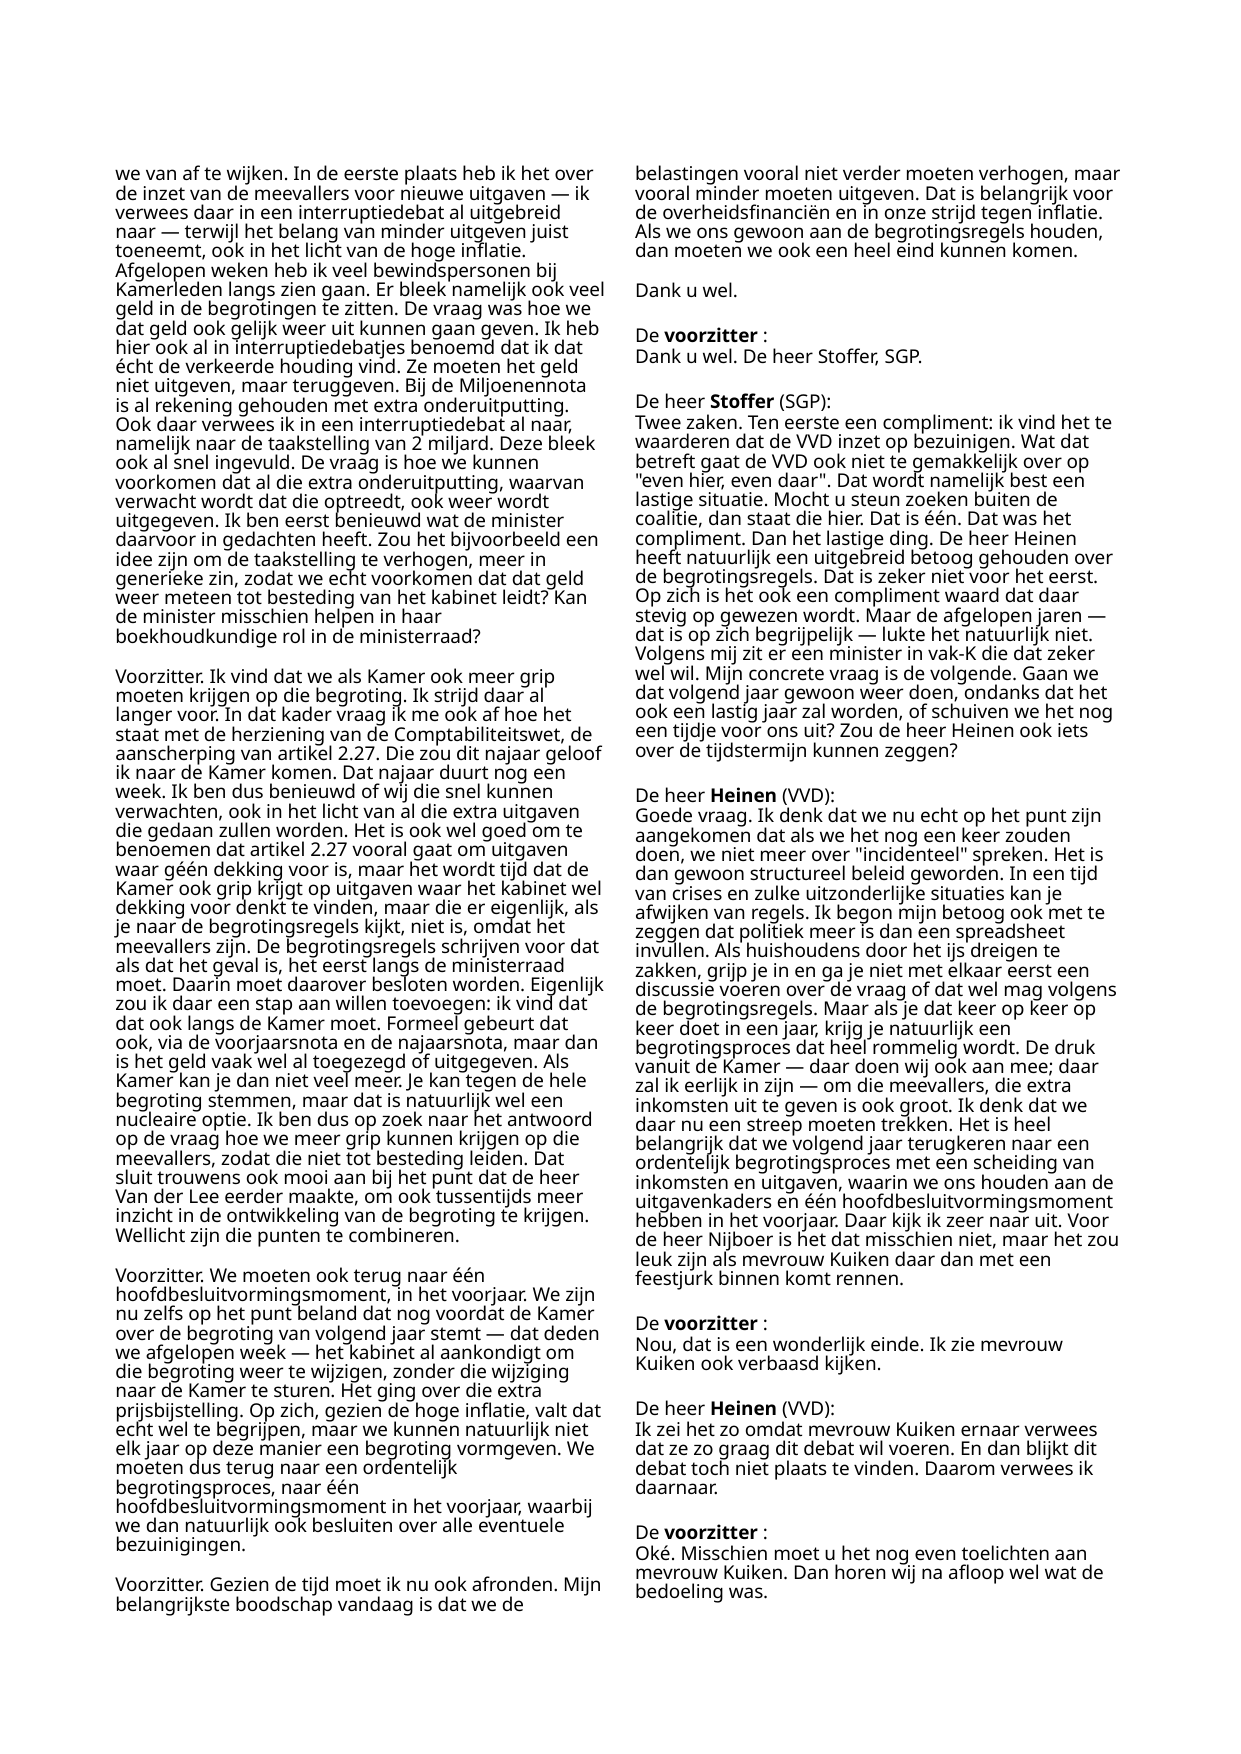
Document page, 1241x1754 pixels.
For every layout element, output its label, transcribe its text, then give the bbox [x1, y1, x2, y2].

text De heer Heinen (VVD): [635, 1395, 1125, 1421]
text Voorzitter. Gezien de tijd moet ik nu ook afronden. Mijn belangrijkste boodschap vandaag is dat we de [115, 1576, 605, 1615]
text De voorzitter : [635, 322, 1125, 348]
text Dank u wel. [635, 282, 1125, 302]
text De voorzitter : [635, 1519, 1125, 1544]
text Voorzitter. We moeten ook terug naar één hoofdbesluitvormingsmoment, in het voorjaar. We zijn nu zelfs op het punt beland dat nog voordat de Kamer over de begroting van volgend jaar stemt — dat deden we afgelopen week — het kabinet al aankondigt om die begroting weer te wijzigen, zonder die wijziging naar de Kamer te sturen. Het ging over die extra prijsbijstelling. Op zich, gezien de hoge inflatie, valt dat echt wel te begrijpen, maar we kunnen natuurlijk niet elk jaar op deze manier een begroting vormgeven. We moeten dus terug naar een ordentelijk begrotingsproces, naar één hoofdbesluitvormingsmoment in het voorjaar, waarbij we dan natuurlijk ook besluiten over alle eventuele bezuinigingen. [115, 1267, 605, 1556]
text De heer Heinen (VVD): [635, 782, 1125, 807]
text Nou, dat is een wonderlijk einde. Ik zie mevrouw Kuiken ook verbaasd kijken. [635, 1336, 1125, 1374]
text we van af te wijken. In de eerste plaats heb ik het over de inzet van de meevallers voor nieuwe uitgaven — ik verwees daar in een interruptiedebat al uitgebreid naar — terwijl het belang van minder uitgeven juist toeneemt, ook in het licht van de hoge inflatie. Afgelopen weken heb ik veel bewindspersonen bij Kamerleden langs zien gaan. Er bleek namelijk ook veel geld in de begrotingen te zitten. De vraag was hoe we dat geld ook gelijk weer uit kunnen gaan geven. Ik heb hier ook al in interruptiedebatjes benoemd dat ik dat écht de verkeerde houding vind. Ze moeten het geld niet uitgeven, maar teruggeven. Bij de Miljoenennota is al rekening gehouden met extra onderuitputting. Ook daar verwees ik in een interruptiedebat al naar, namelijk naar de taakstelling van 2 miljard. Deze bleek ook al snel ingevuld. De vraag is hoe we kunnen voorkomen dat al die extra onderuitputting, waarvan verwacht wordt dat die optreedt, ook weer wordt uitgegeven. Ik ben eerst benieuwd wat de minister daarvoor in gedachten heeft. Zou het bijvoorbeeld een idee zijn om de taakstelling te verhogen, meer in generieke zin, zodat we echt voorkomen dat dat geld weer meteen tot besteding van het kabinet leidt? Kan de minister misschien helpen in haar boekhoudkundige rol in de ministerraad? [115, 165, 605, 647]
text belastingen vooral niet verder moeten verhogen, maar vooral minder moeten uitgeven. Dat is belangrijk voor de overheidsfinanciën en in onze strijd tegen inflatie. Als we ons gewoon aan de begrotingsregels houden, dan moeten we ook een heel eind kunnen komen. [635, 165, 1125, 262]
text Oké. Misschien moet u het nog even toelichten aan mevrouw Kuiken. Dan horen wij na afloop wel wat de bedoeling was. [635, 1544, 1125, 1602]
text Voorzitter. Ik vind dat we als Kamer ook meer grip moeten krijgen op die begroting. Ik strijd daar al langer voor. In dat kader vraag ik me ook af hoe het staat met de herziening van de Comptabiliteitswet, de aanscherping van artikel 2.27. Die zou dit najaar geloof ik naar de Kamer komen. Dat najaar duurt nog een week. Ik ben dus benieuwd of wij die snel kunnen verwachten, ook in het licht van al die extra uitgaven die gedaan zullen worden. Het is ook wel goed om te benoemen dat artikel 2.27 vooral gaat om uitgaven waar géén dekking voor is, maar het wordt tijd dat de Kamer ook grip krijgt op uitgaven waar het kabinet wel dekking voor denkt te vinden, maar die er eigenlijk, als je naar de begrotingsregels kijkt, niet is, omdat het meevallers zijn. De begrotingsregels schrijven voor dat als dat het geval is, het eerst langs de ministerraad moet. Daarin moet daarover besloten worden. Eigenlijk zou ik daar een stap aan willen toevoegen: ik vind dat dat ook langs de Kamer moet. Formeel gebeurt dat ook, via de voorjaarsnota en de najaarsnota, maar dan is het geld vaak wel al toegezegd of uitgegeven. Als Kamer kan je dan niet veel meer. Je kan tegen de hele begroting stemmen, maar dat is natuurlijk wel een nucleaire optie. Ik ben dus op zoek naar het antwoord op de vraag hoe we meer grip kunnen krijgen op die meevallers, zodat die niet tot besteding leiden. Dat sluit trouwens ook mooi aan bij het punt dat de heer Van der Lee eerder maakte, om ook tussentijds meer inzicht in de ontwikkeling van de begroting te krijgen. Wellicht zijn die punten te combineren. [115, 668, 605, 1246]
text De heer Stoffer (SGP): [635, 388, 1125, 414]
text Dank u wel. De heer Stoffer, SGP. [635, 348, 1125, 367]
text Goede vraag. Ik denk dat we nu echt op het punt zijn aangekomen dat als we het nog een keer zouden doen, we niet meer over "incidenteel" spreken. Het is dan gewoon structureel beleid geworden. In een tijd van crises en zulke uitzonderlijke situaties kan je afwijken van regels. Ik begon mijn betoog ook met te zeggen dat politiek meer is dan een spreadsheet invullen. Als huishoudens door het ijs dreigen te zakken, grijp je in en ga je niet met elkaar eerst een discussie voeren over de vraag of dat wel mag volgens de begrotingsregels. Maar als je dat keer op keer op keer doet in een jaar, krijg je natuurlijk een begrotingsproces dat heel rommelig wordt. De druk vanuit de Kamer — daar doen wij ook aan mee; daar zal ik eerlijk in zijn — om die meevallers, die extra inkomsten uit te geven is ook groot. Ik denk dat we daar nu een streep moeten trekken. Het is heel belangrijk dat we volgend jaar terugkeren naar een ordentelijk begrotingsproces met een scheiding van inkomsten en uitgaven, waarin we ons houden aan de uitgavenkaders en één hoofdbesluitvormingsmoment hebben in het voorjaar. Daar kijk ik zeer naar uit. Voor de heer Nijboer is het dat misschien niet, maar het zou leuk zijn als mevrouw Kuiken daar dan met een feestjurk binnen komt rennen. [635, 807, 1125, 1289]
text Ik zei het zo omdat mevrouw Kuiken ernaar verwees dat ze zo graag dit debat wil voeren. En dan blijkt dit debat toch niet plaats te vinden. Daarom verwees ik daarnaar. [635, 1421, 1125, 1498]
text De voorzitter : [635, 1310, 1125, 1336]
text Twee zaken. Ten eerste een compliment: ik vind het te waarderen dat de VVD inzet op bezuinigen. Wat dat betreft gaat de VVD ook niet te gemakkelijk over op "even hier, even daar". Dat wordt namelijk best een lastige situatie. Mocht u steun zoeken buiten de coalitie, dan staat die hier. Dat is één. Dat was het compliment. Dan het lastige ding. De heer Heinen heeft natuurlijk een uitgebreid betoog gehouden over de begrotingsregels. Dat is zeker niet voor het eerst. Op zich is het ook een compliment waard dat daar stevig op gewezen wordt. Maar de afgelopen jaren — dat is op zich begrijpelijk — lukte het natuurlijk niet. Volgens mij zit er een minister in vak-K die dat zeker wel wil. Mijn concrete vraag is de volgende. Gaan we dat volgend jaar gewoon weer doen, ondanks dat het ook een lastig jaar zal worden, of schuiven we het nog een tijdje voor ons uit? Zou de heer Heinen ook iets over de tijdstermijn kunnen zeggen? [635, 414, 1125, 761]
